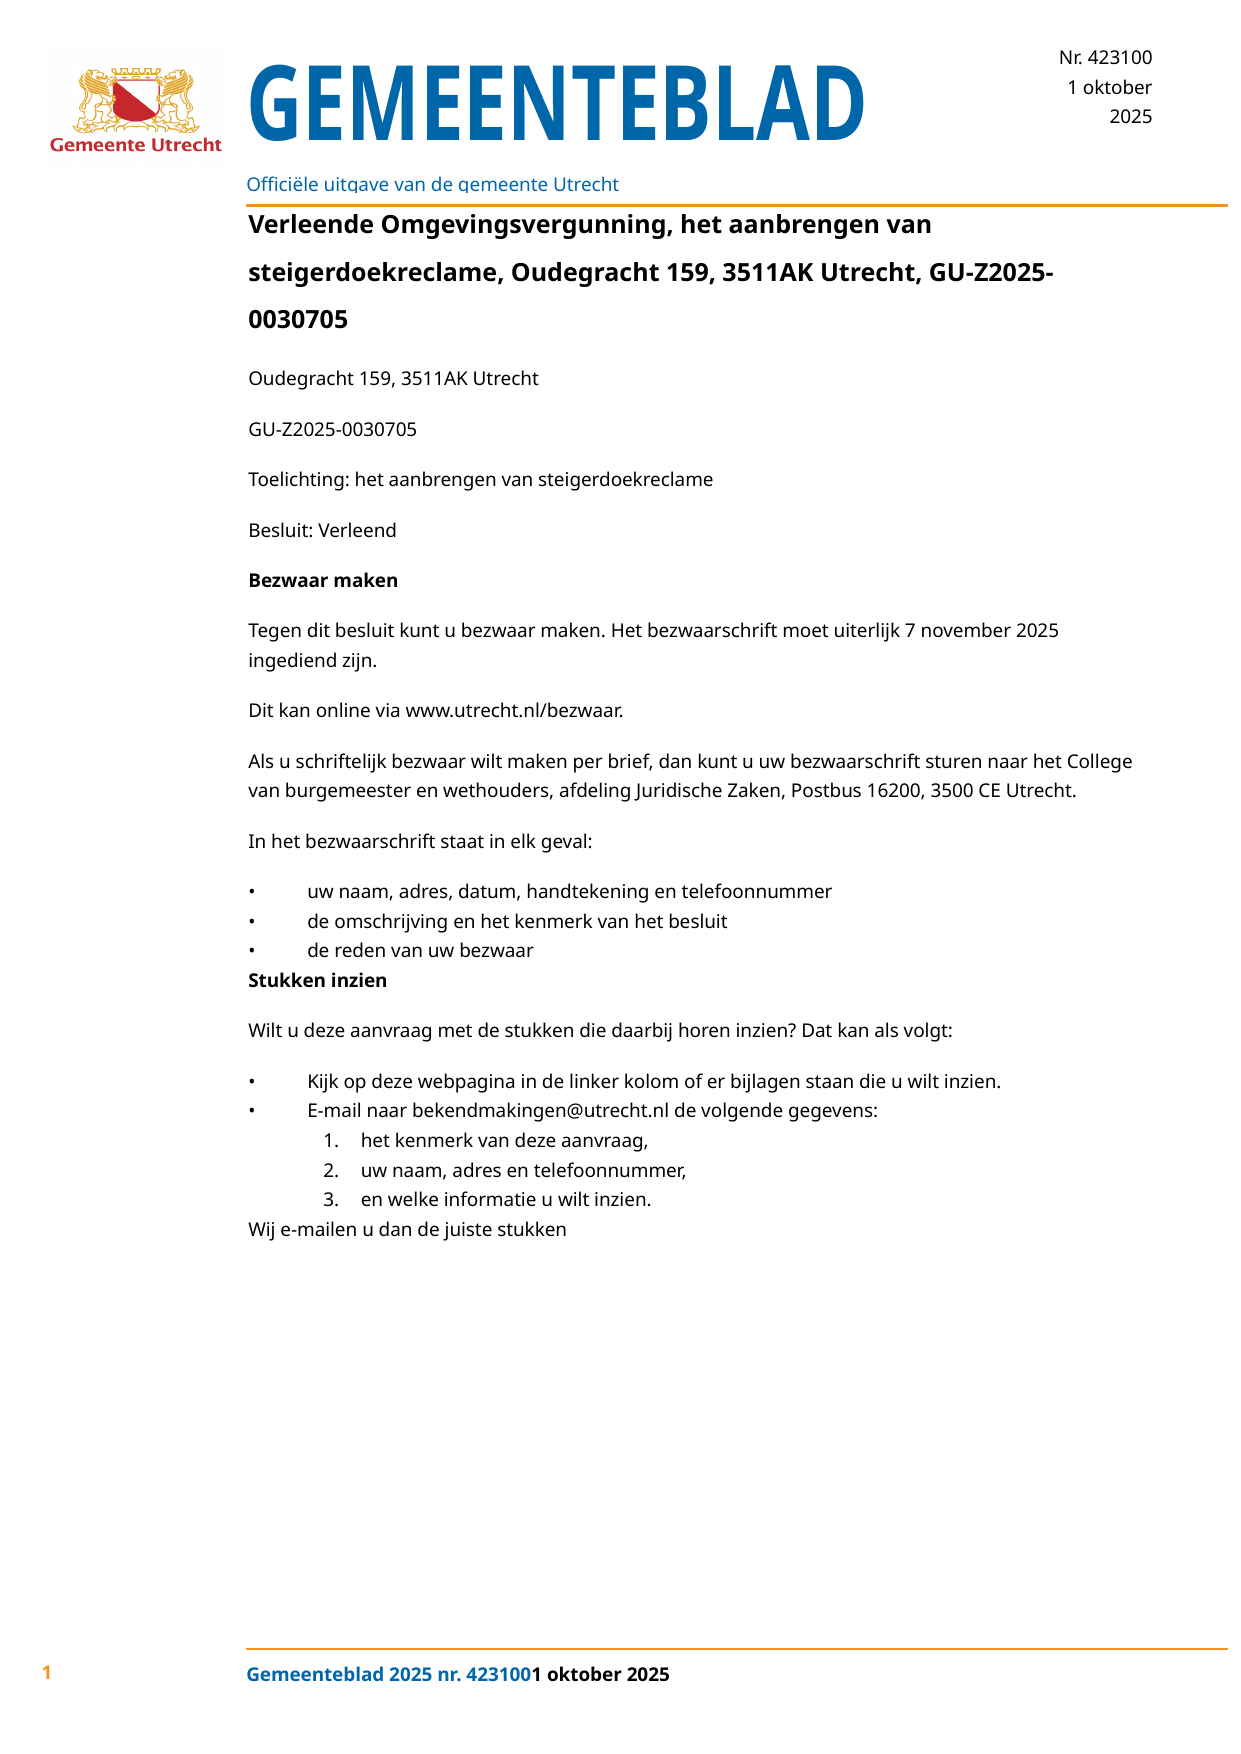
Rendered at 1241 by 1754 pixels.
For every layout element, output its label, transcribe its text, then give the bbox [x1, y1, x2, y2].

text Verleende Omgevingsvergunning, het aanbrengen van steigerdoekreclame, Oudegracht 159, 3511AK Utrecht, GU-Z2025-0030705 [248, 207, 1152, 336]
list Kijk op deze webpagina in de linker kolom of er bijlagen staan die u wilt inzien. [248, 1068, 1152, 1094]
list uw naam, adres en telefoonnummer, [323, 1157, 1152, 1182]
picture [41, 47, 231, 172]
text Als u schriftelijk bezwaar wilt maken per brief, dan kunt u uw bezwaarschrift sturen naar het College van burgemeester en wethouders, afdeling Juridische Zaken, Postbus 16200, 3500 CE Utrecht. [248, 748, 1152, 803]
list en welke informatie u wilt inzien. [323, 1186, 1152, 1212]
list de omschrijving en het kenmerk van het besluit [248, 908, 1152, 934]
text Besluit: Verleend [248, 517, 1152, 542]
list het kenmerk van deze aanvraag, [323, 1127, 1152, 1153]
text Dit kan online via www.utrecht.nl/bezwaar. [248, 698, 1152, 723]
text Stukken inzien [248, 967, 1152, 993]
list de reden van uw bezwaar [248, 938, 1152, 963]
text In het bezwaarschrift staat in elk geval: [248, 828, 1152, 854]
text Wilt u deze aanvraag met de stukken die daarbij horen inzien? Dat kan als volgt: [248, 1018, 1152, 1043]
list E-mail naar bekendmakingen@utrecht.nl de volgende gegevens: [248, 1098, 1152, 1123]
text Oudegracht 159, 3511AK Utrecht [248, 366, 1152, 391]
text Toelichting: het aanbrengen van steigerdoekreclame [248, 466, 1152, 492]
text GU-Z2025-0030705 [248, 416, 1152, 442]
text Tegen dit besluit kunt u bezwaar maken. Het bezwaarschrift moet uiterlijk 7 november 2025 ingediend zijn. [248, 618, 1152, 673]
text Wij e-mailen u dan de juiste stukken [248, 1216, 1152, 1242]
text Bezwaar maken [248, 567, 1152, 593]
list uw naam, adres, datum, handtekening en telefoonnummer [248, 878, 1152, 904]
